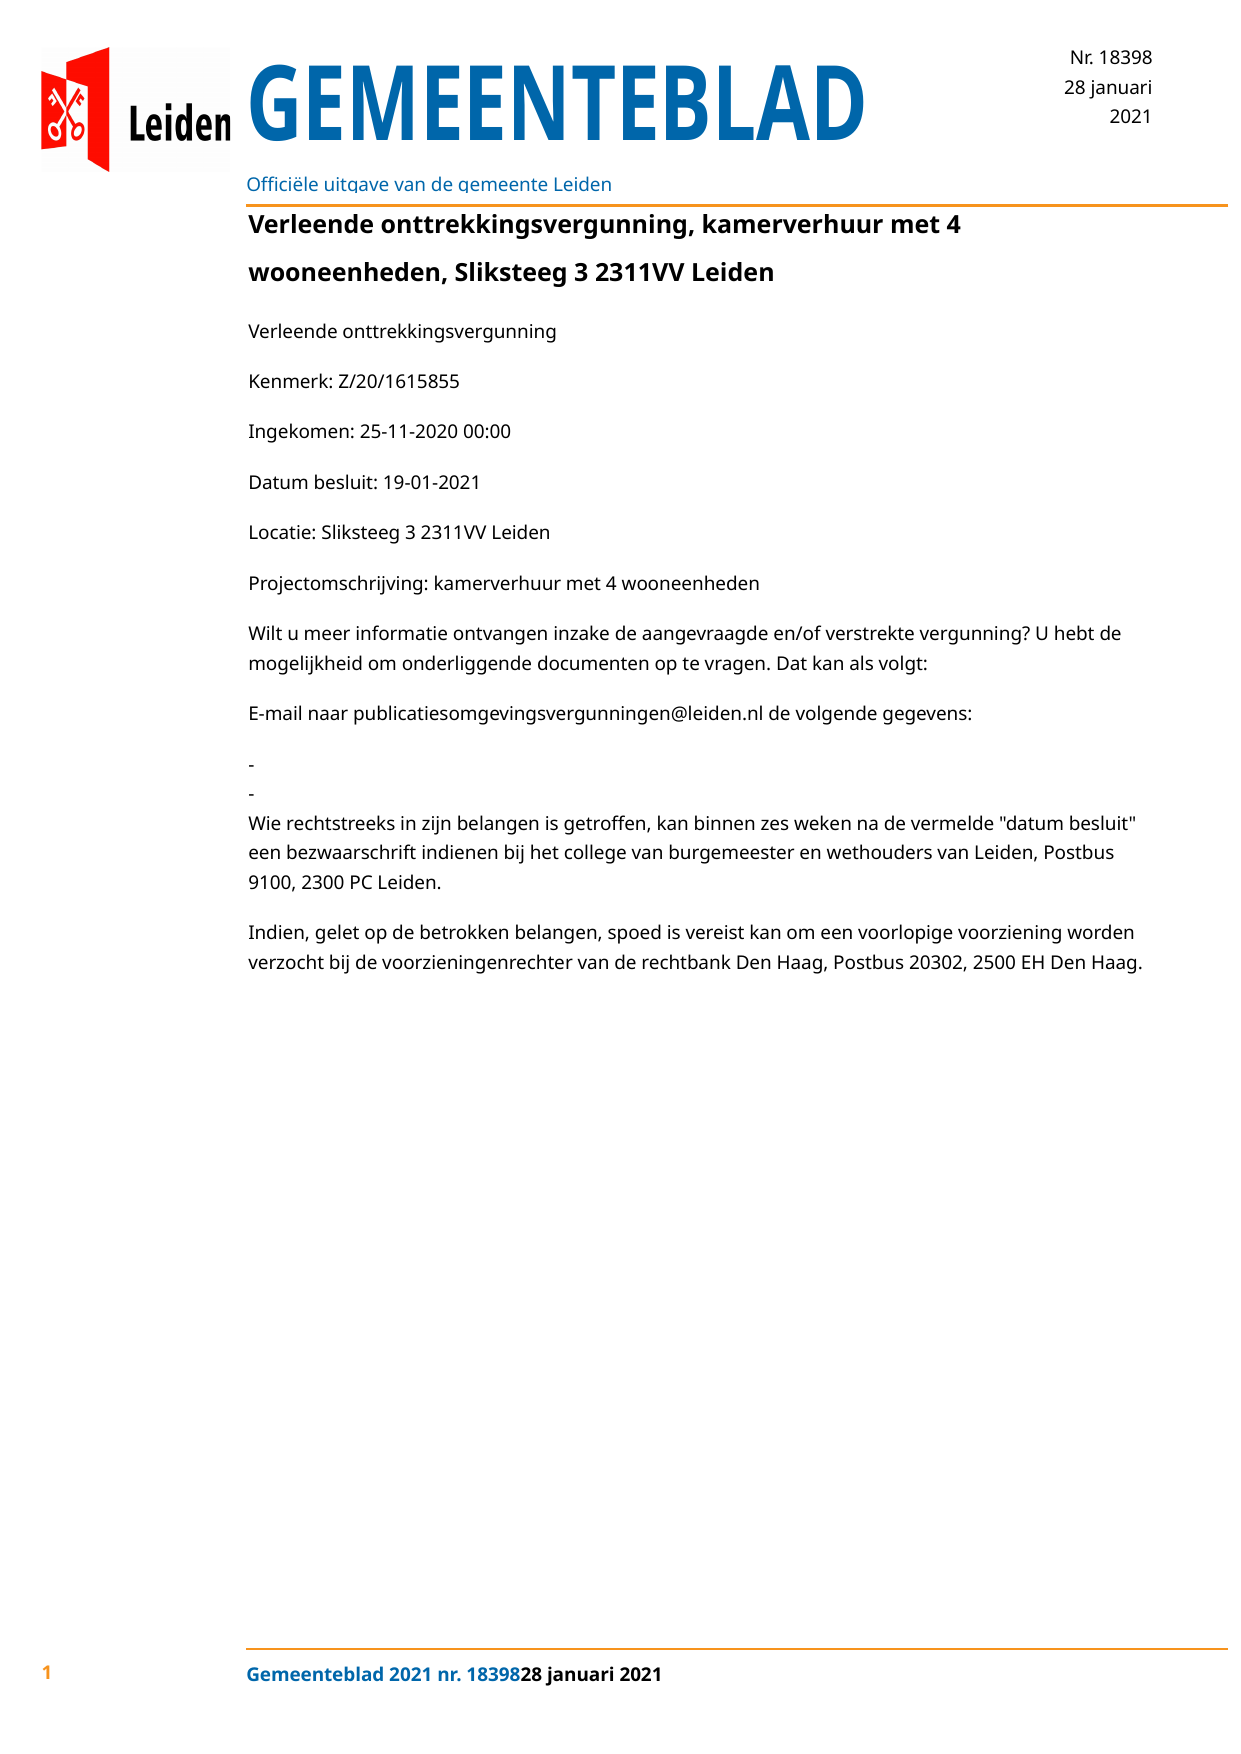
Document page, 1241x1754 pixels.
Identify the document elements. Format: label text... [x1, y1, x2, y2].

text Wilt u meer informatie ontvangen inzake de aangevraagde en/of verstrekte vergunning? U hebt de mogelijkheid om onderliggende documenten op te vragen. Dat kan als volgt: [248, 620, 1152, 676]
text Wie rechtstreeks in zijn belangen is getroffen, kan binnen zes weken na de vermelde "datum besluit" een bezwaarschrift indienen bij het college van burgemeester en wethouders van Leiden, Postbus 9100, 2300 PC Leiden. [248, 810, 1152, 895]
text E-mail naar publicatiesomgevingsvergunningen@leiden.nl de volgende gegevens: [248, 700, 1152, 726]
picture [41, 47, 231, 172]
text Verleende onttrekkingsvergunning, kamerverhuur met 4 wooneenheden, Sliksteeg 3 2311VV Leiden [248, 207, 1152, 288]
text Verleende onttrekkingsvergunning [248, 318, 1152, 344]
text Projectomschrijving: kamerverhuur met 4 wooneenheden [248, 570, 1152, 596]
text Kenmerk: Z/20/1615855 [248, 368, 1152, 394]
text Datum besluit: 19-01-2021 [248, 469, 1152, 495]
text Locatie: Sliksteeg 3 2311VV Leiden [248, 519, 1152, 545]
text Ingekomen: 25-11-2020 00:00 [248, 419, 1152, 444]
text Indien, gelet op de betrokken belangen, spoed is vereist kan om een voorlopige voorziening worden verzocht bij de voorzieningenrechter van de rechtbank Den Haag, Postbus 20302, 2500 EH Den Haag. [248, 919, 1152, 975]
